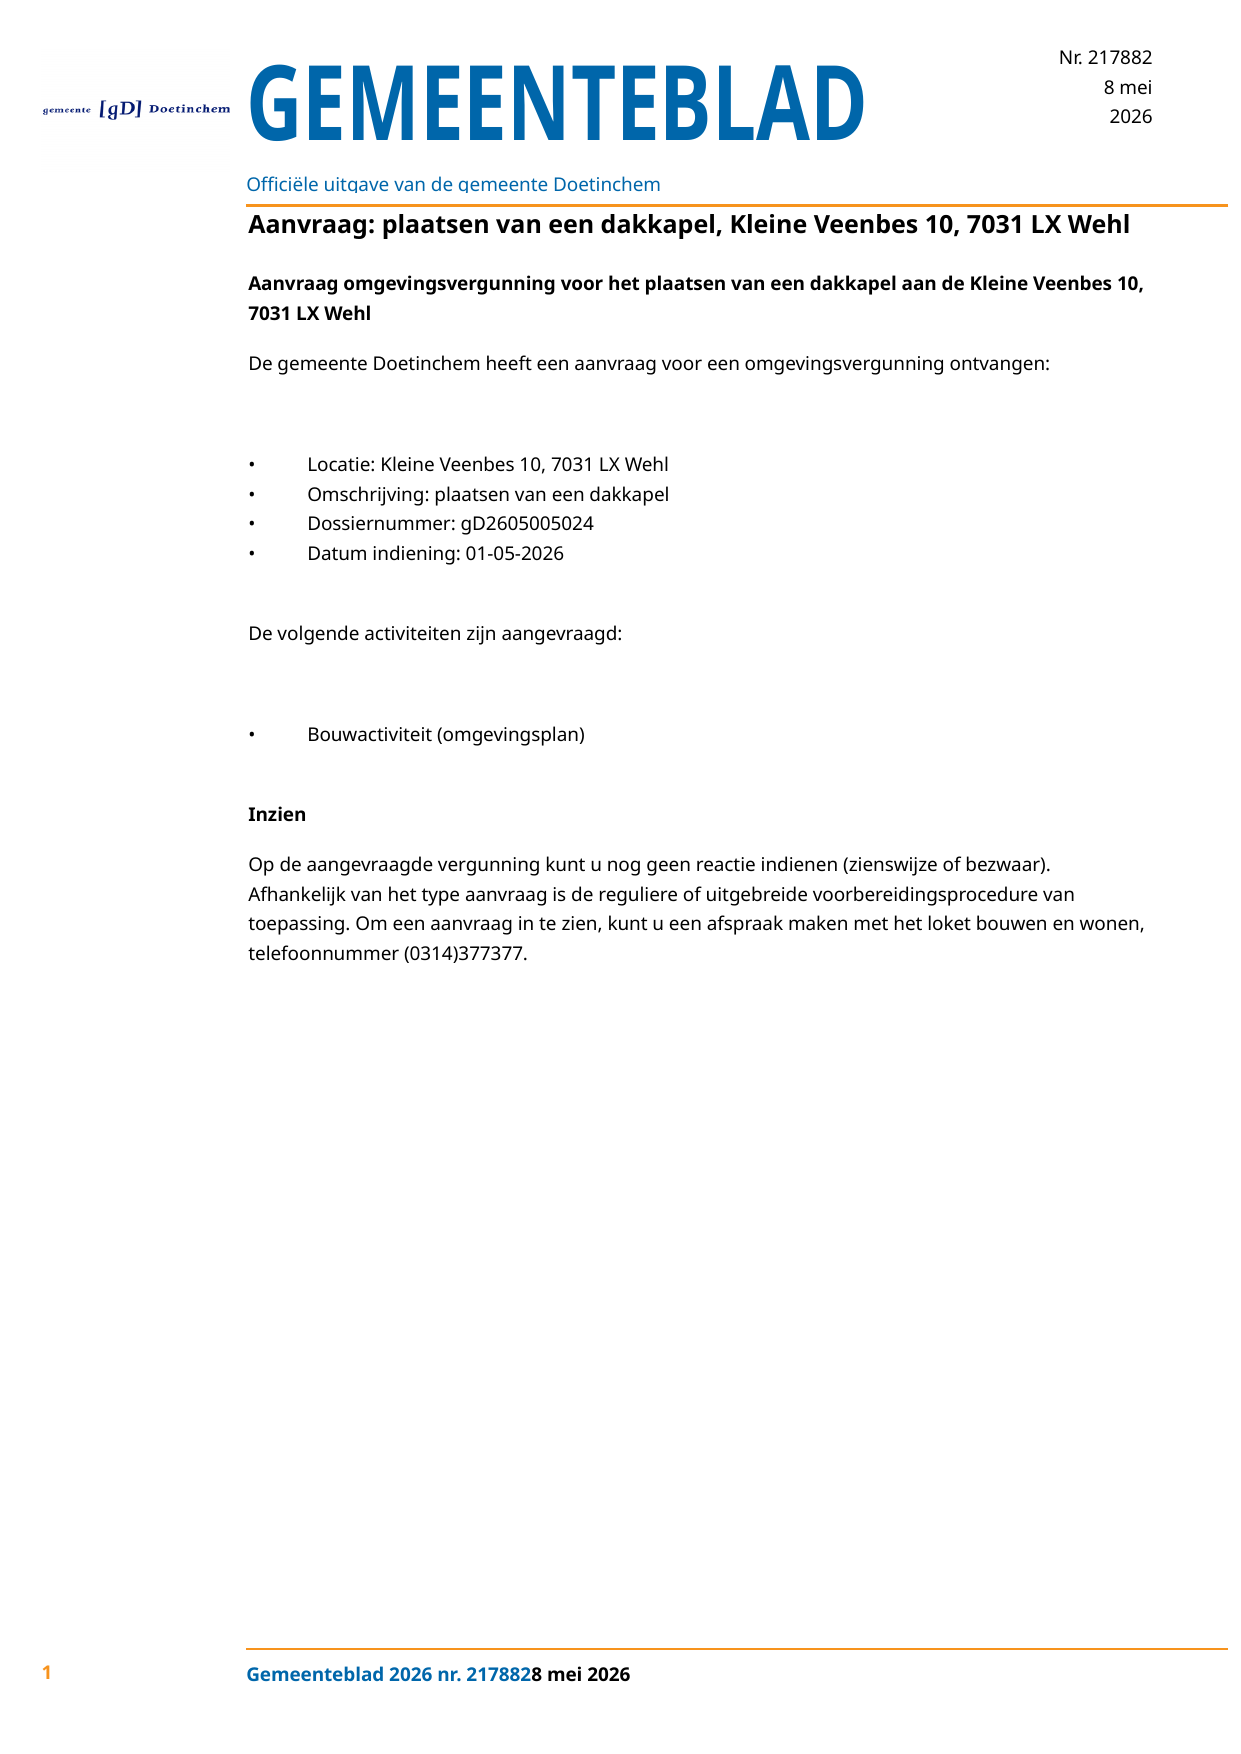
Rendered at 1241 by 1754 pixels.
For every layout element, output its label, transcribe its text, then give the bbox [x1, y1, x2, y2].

text De gemeente Doetinchem heeft een aanvraag voor een omgevingsvergunning ontvangen: [248, 350, 1152, 376]
list Bouwactiviteit (omgevingsplan) [248, 721, 1152, 746]
text De volgende activiteiten zijn aangevraagd: [248, 620, 1152, 646]
text Inzien [248, 801, 1152, 826]
list Locatie: Kleine Veenbes 10, 7031 LX Wehl [248, 451, 1152, 477]
list Omschrijving: plaatsen van een dakkapel [248, 481, 1152, 506]
text Aanvraag: plaatsen van een dakkapel, Kleine Veenbes 10, 7031 LX Wehl [248, 207, 1152, 241]
picture [41, 47, 231, 172]
list Datum indiening: 01-05-2026 [248, 540, 1152, 566]
text Op de aangevraagde vergunning kunt u nog geen reactie indienen (zienswijze of bezwaar). Afhankelijk van het type aanvraag is de reguliere of uitgebreide voorbereidingsprocedure van toepassing. Om een aanvraag in te zien, kunt u een afspraak maken met het loket bouwen en wonen, telefoonnummer (0314)377377. [248, 851, 1152, 966]
text Aanvraag omgevingsvergunning voor het plaatsen van een dakkapel aan de Kleine Veenbes 10, 7031 LX Wehl [248, 270, 1152, 326]
list Dossiernummer: gD2605005024 [248, 510, 1152, 536]
